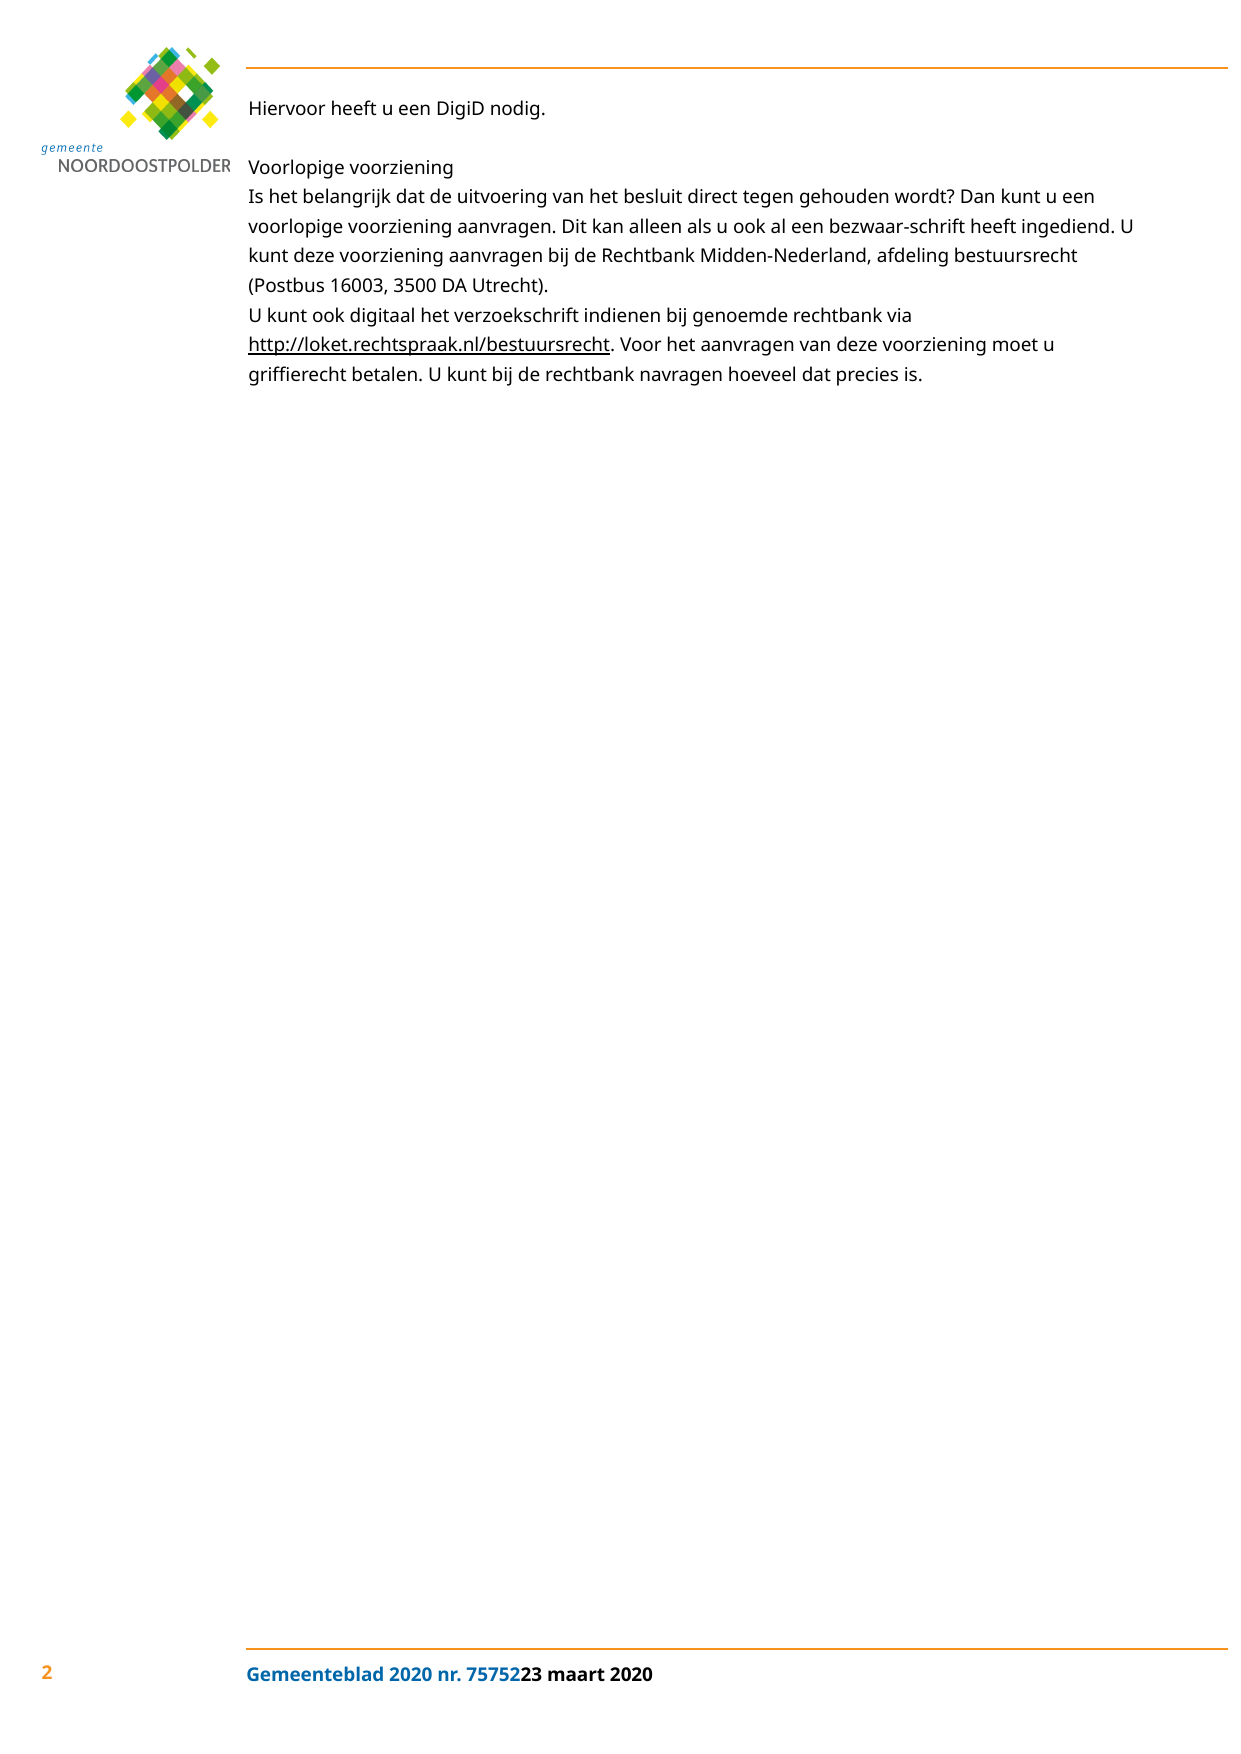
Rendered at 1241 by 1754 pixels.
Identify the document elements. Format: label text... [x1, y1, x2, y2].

text Hiervoor heeft u een DigiD nodig. [248, 95, 1152, 121]
picture [41, 47, 231, 172]
text Voorlopige voorziening [248, 154, 1152, 180]
text Is het belangrijk dat de uitvoering van het besluit direct tegen gehouden wordt? Dan kunt u een voorlopige voorziening aanvragen. Dit kan alleen als u ook al een bezwaar-schrift heeft ingediend. U kunt deze voorziening aanvragen bij de Rechtbank Midden-Nederland, afdeling bestuursrecht (Postbus 16003, 3500 DA Utrecht). [248, 183, 1152, 298]
text U kunt ook digitaal het verzoekschrift indienen bij genoemde rechtbank via http://loket.rechtspraak.nl/bestuursrecht. Voor het aanvragen van deze voorziening moet u griffierecht betalen. U kunt bij de rechtbank navragen hoeveel dat precies is. [248, 302, 1152, 387]
